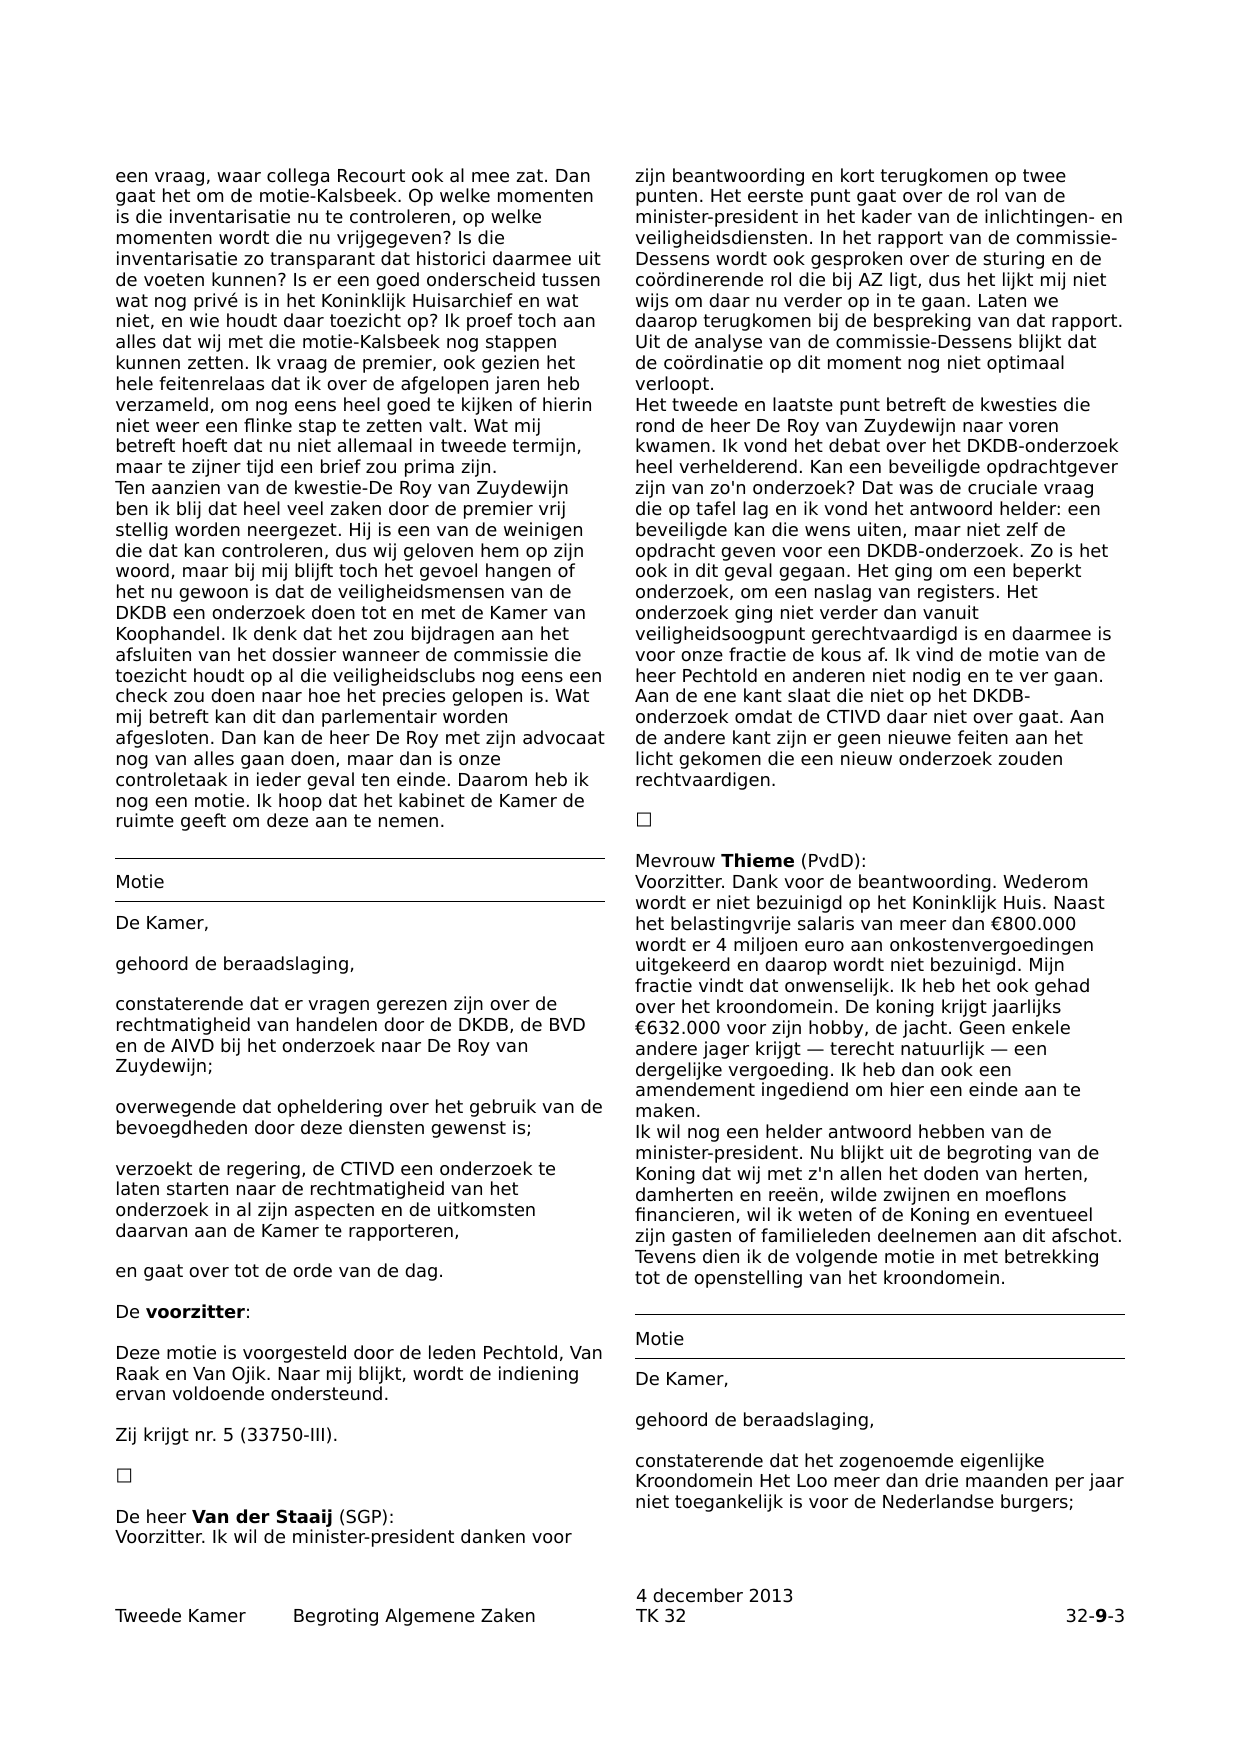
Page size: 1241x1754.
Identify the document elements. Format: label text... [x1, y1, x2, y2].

text Het tweede en laatste punt betreft de kwesties die rond de heer De Roy van Zuydewijn naar voren kwamen. Ik vond het debat over het DKDB-onderzoek heel verhelderend. Kan een beveiligde opdrachtgever zijn van zo'n onderzoek? Dat was de cruciale vraag die op tafel lag en ik vond het antwoord helder: een beveiligde kan die wens uiten, maar niet zelf de opdracht geven voor een DKDB-onderzoek. Zo is het ook in dit geval gegaan. Het ging om een beperkt onderzoek, om een naslag van registers. Het onderzoek ging niet verder dan vanuit veiligheidsoogpunt gerechtvaardigd is en daarmee is voor onze fractie de kous af. Ik vind de motie van de heer Pechtold en anderen niet nodig en te ver gaan. Aan de ene kant slaat die niet op het DKDB-onderzoek omdat de CTIVD daar niet over gaat. Aan de andere kant zijn er geen nieuwe feiten aan het licht gekomen die een nieuw onderzoek zouden rechtvaardigen. [635, 394, 1125, 790]
text Motie [115, 872, 605, 893]
text Ik wil nog een helder antwoord hebben van de minister-president. Nu blijkt uit de begroting van de Koning dat wij met z'n allen het doden van herten, damherten en reeën, wilde zwijnen en moeflons financieren, wil ik weten of de Koning en eventueel zijn gasten of familieleden deelnemen aan dit afschot. Tevens dien ik de volgende motie in met betrekking tot de openstelling van het kroondomein. [635, 1122, 1125, 1288]
text Ten aanzien van de kwestie-De Roy van Zuydewijn ben ik blij dat heel veel zaken door de premier vrij stellig worden neergezet. Hij is een van de weinigen die dat kan controleren, dus wij geloven hem op zijn woord, maar bij mij blijft toch het gevoel hangen of het nu gewoon is dat de veiligheidsmensen van de DKDB een onderzoek doen tot en met de Kamer van Koophandel. Ik denk dat het zou bijdragen aan het afsluiten van het dossier wanneer de commissie die toezicht houdt op al die veiligheidsclubs nog eens een check zou doen naar hoe het precies gelopen is. Wat mij betreft kan dit dan parlementair worden afgesloten. Dan kan de heer De Roy met zijn advocaat nog van alles gaan doen, maar dan is onze controletaak in ieder geval ten einde. Daarom heb ik nog een motie. Ik hoop dat het kabinet de Kamer de ruimte geeft om deze aan te nemen. [115, 478, 605, 832]
text Voorzitter. Ik wil de minister-president danken voor [115, 1527, 605, 1548]
text Zij krijgt nr. 5 (33750-III). [115, 1425, 605, 1446]
text De heer Van der Staaij (SGP): [115, 1506, 605, 1527]
text Motie [635, 1328, 1125, 1349]
text Voorzitter. Dank voor de beantwoording. Wederom wordt er niet bezuinigd op het Koninklijk Huis. Naast het belastingvrije salaris van meer dan €800.000 wordt er 4 miljoen euro aan onkostenvergoedingen uitgekeerd en daarop wordt niet bezuinigd. Mijn fractie vindt dat onwenselijk. Ik heb het ook gehad over het kroondomein. De koning krijgt jaarlijks €632.000 voor zijn hobby, de jacht. Geen enkele andere jager krijgt — terecht natuurlijk — een dergelijke vergoeding. Ik heb dan ook een amendement ingediend om hier een einde aan te maken. [635, 872, 1125, 1122]
text De Kamer, [635, 1369, 1125, 1390]
text overwegende dat opheldering over het gebruik van de bevoegdheden door deze diensten gewenst is; [115, 1097, 605, 1138]
text een vraag, waar collega Recourt ook al mee zat. Dan gaat het om de motie-Kalsbeek. Op welke momenten is die inventarisatie nu te controleren, op welke momenten wordt die nu vrijgegeven? Is die inventarisatie zo transparant dat historici daarmee uit de voeten kunnen? Is er een goed onderscheid tussen wat nog privé is in het Koninklijk Huisarchief en wat niet, en wie houdt daar toezicht op? Ik proef toch aan alles dat wij met die motie-Kalsbeek nog stappen kunnen zetten. Ik vraag de premier, ook gezien het hele feitenrelaas dat ik over de afgelopen jaren heb verzameld, om nog eens heel goed te kijken of hierin niet weer een flinke stap te zetten valt. Wat mij betreft hoeft dat nu niet allemaal in tweede termijn, maar te zijner tijd een brief zou prima zijn. [115, 165, 605, 478]
text constaterende dat er vragen gerezen zijn over de rechtmatigheid van handelen door de DKDB, de BVD en de AIVD bij het onderzoek naar De Roy van Zuydewijn; [115, 994, 605, 1077]
text ⬜ [115, 1466, 605, 1486]
text en gaat over tot de orde van de dag. [115, 1261, 605, 1282]
text zijn beantwoording en kort terugkomen op twee punten. Het eerste punt gaat over de rol van de minister-president in het kader van de inlichtingen- en veiligheidsdiensten. In het rapport van de commissie-Dessens wordt ook gesproken over de sturing en de coördinerende rol die bij AZ ligt, dus het lijkt mij niet wijs om daar nu verder op in te gaan. Laten we daarop terugkomen bij de bespreking van dat rapport. Uit de analyse van de commissie-Dessens blijkt dat de coördinatie op dit moment nog niet optimaal verloopt. [635, 165, 1125, 394]
text Mevrouw Thieme (PvdD): [635, 851, 1125, 872]
text constaterende dat het zogenoemde eigenlijke Kroondomein Het Loo meer dan drie maanden per jaar niet toegankelijk is voor de Nederlandse burgers; [635, 1451, 1125, 1513]
text De Kamer, [115, 913, 605, 933]
text verzoekt de regering, de CTIVD een onderzoek te laten starten naar de rechtmatigheid van het onderzoek in al zijn aspecten en de uitkomsten daarvan aan de Kamer te rapporteren, [115, 1158, 605, 1241]
text ⬜ [635, 810, 1125, 831]
text Deze motie is voorgesteld door de leden Pechtold, Van Raak en Van Ojik. Naar mij blijkt, wordt de indiening ervan voldoende ondersteund. [115, 1343, 605, 1405]
text De voorzitter: [115, 1302, 605, 1323]
text gehoord de beraadslaging, [635, 1410, 1125, 1431]
text gehoord de beraadslaging, [115, 953, 605, 974]
